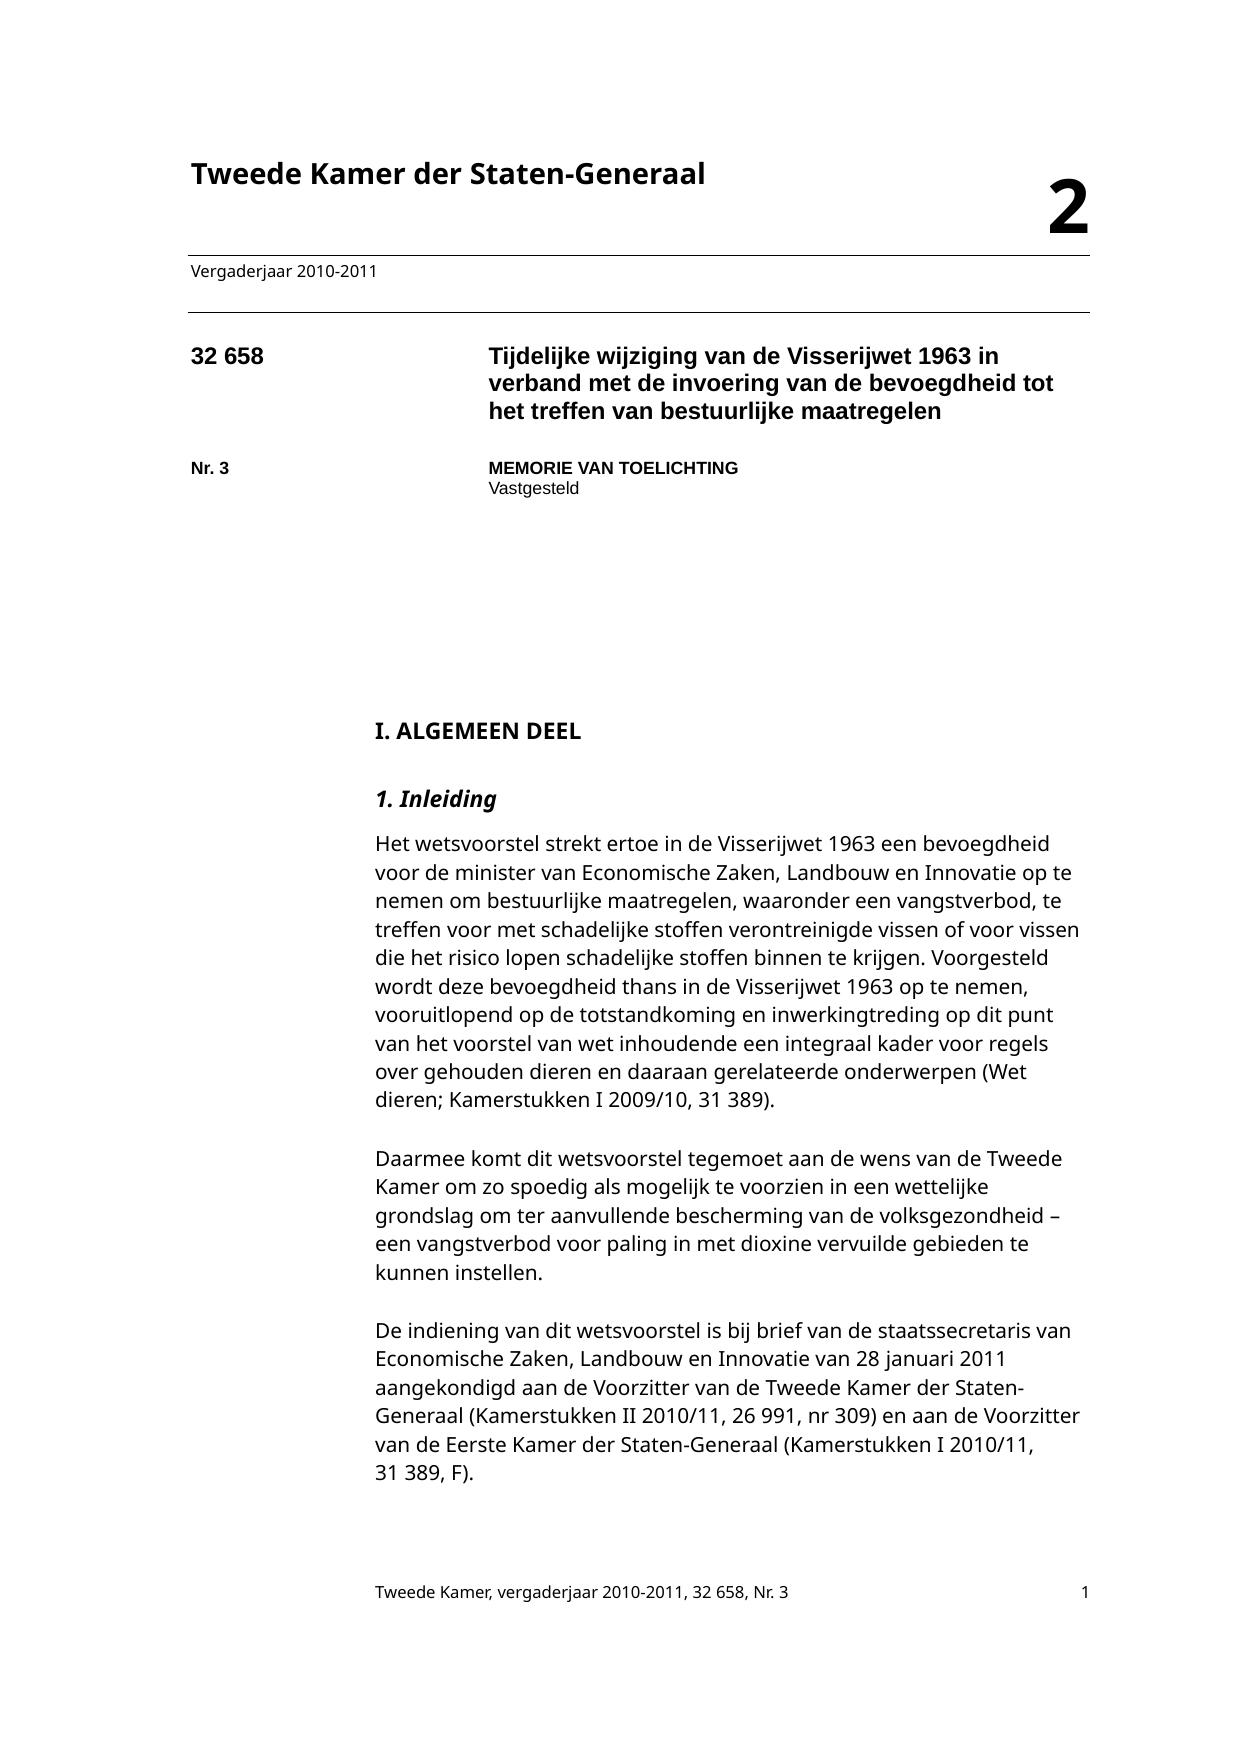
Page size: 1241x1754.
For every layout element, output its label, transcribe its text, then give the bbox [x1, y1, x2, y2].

table_header Tweede Kamer der Staten-Generaal [188, 150, 909, 255]
table_cell Tijdelijke wijziging van de Visserijwet 1963 in verband met de invoering van de bevoegdheid tot het treffen van bestuurlijke maatregelen [485, 339, 1090, 454]
subtitle 1. Inleiding [375, 783, 1090, 814]
table_cell [485, 313, 1090, 339]
text Het wetsvoorstel strekt ertoe in de Visserijwet 1963 een bevoegdheid voor de minister van Economische Zaken, Landbouw en Innovatie op te nemen om bestuurlijke maatregelen, waaronder een vangstverbod, te treffen voor met schadelijke stoffen verontreinigde vissen of voor vissen die het risico lopen schadelijke stoffen binnen te krijgen. Voorgesteld wordt deze bevoegdheid thans in de Visserijwet 1963 op te nemen, vooruitlopend op de totstandkoming en inwerkingtreding op dit punt van het voorstel van wet inhoudende een integraal kader voor regels over gehouden dieren en daaraan gerelateerde onderwerpen (Wet dieren; Kamerstukken I 2009/10, 31 389). [375, 829, 1090, 1114]
table_cell [188, 313, 485, 339]
text De indiening van dit wetsvoorstel is bij brief van de staatssecretaris van Economische Zaken, Landbouw en Innovatie van 28 januari 2011 aangekondigd aan de Voorzitter van de Tweede Kamer der Staten-Generaal (Kamerstukken II 2010/11, 26 991, nr 309) en aan de Voorzitter van de Eerste Kamer der Staten-Generaal (Kamerstukken I 2010/11, 31 389, F). [375, 1316, 1090, 1487]
text Daarmee komt dit wetsvoorstel tegemoet aan de wens van de Tweede Kamer om zo spoedig als mogelijk te voorzien in een wettelijke grondslag om ter aanvullende bescherming van de volksgezondheid – een vangstverbod voor paling in met dioxine vervuilde gebieden te kunnen instellen. [375, 1144, 1090, 1286]
table_cell 32 658 [188, 339, 485, 454]
table_cell Vergaderjaar 2010-2011 [188, 256, 485, 312]
subtitle I. ALGEMEEN DEEL [375, 714, 1090, 746]
table_cell Nr. 3 [188, 455, 485, 573]
table_cell [485, 256, 1090, 312]
table_header 2 [910, 150, 1090, 255]
table_cell MEMORIE VAN TOELICHTING Vastgesteld [485, 455, 1090, 573]
